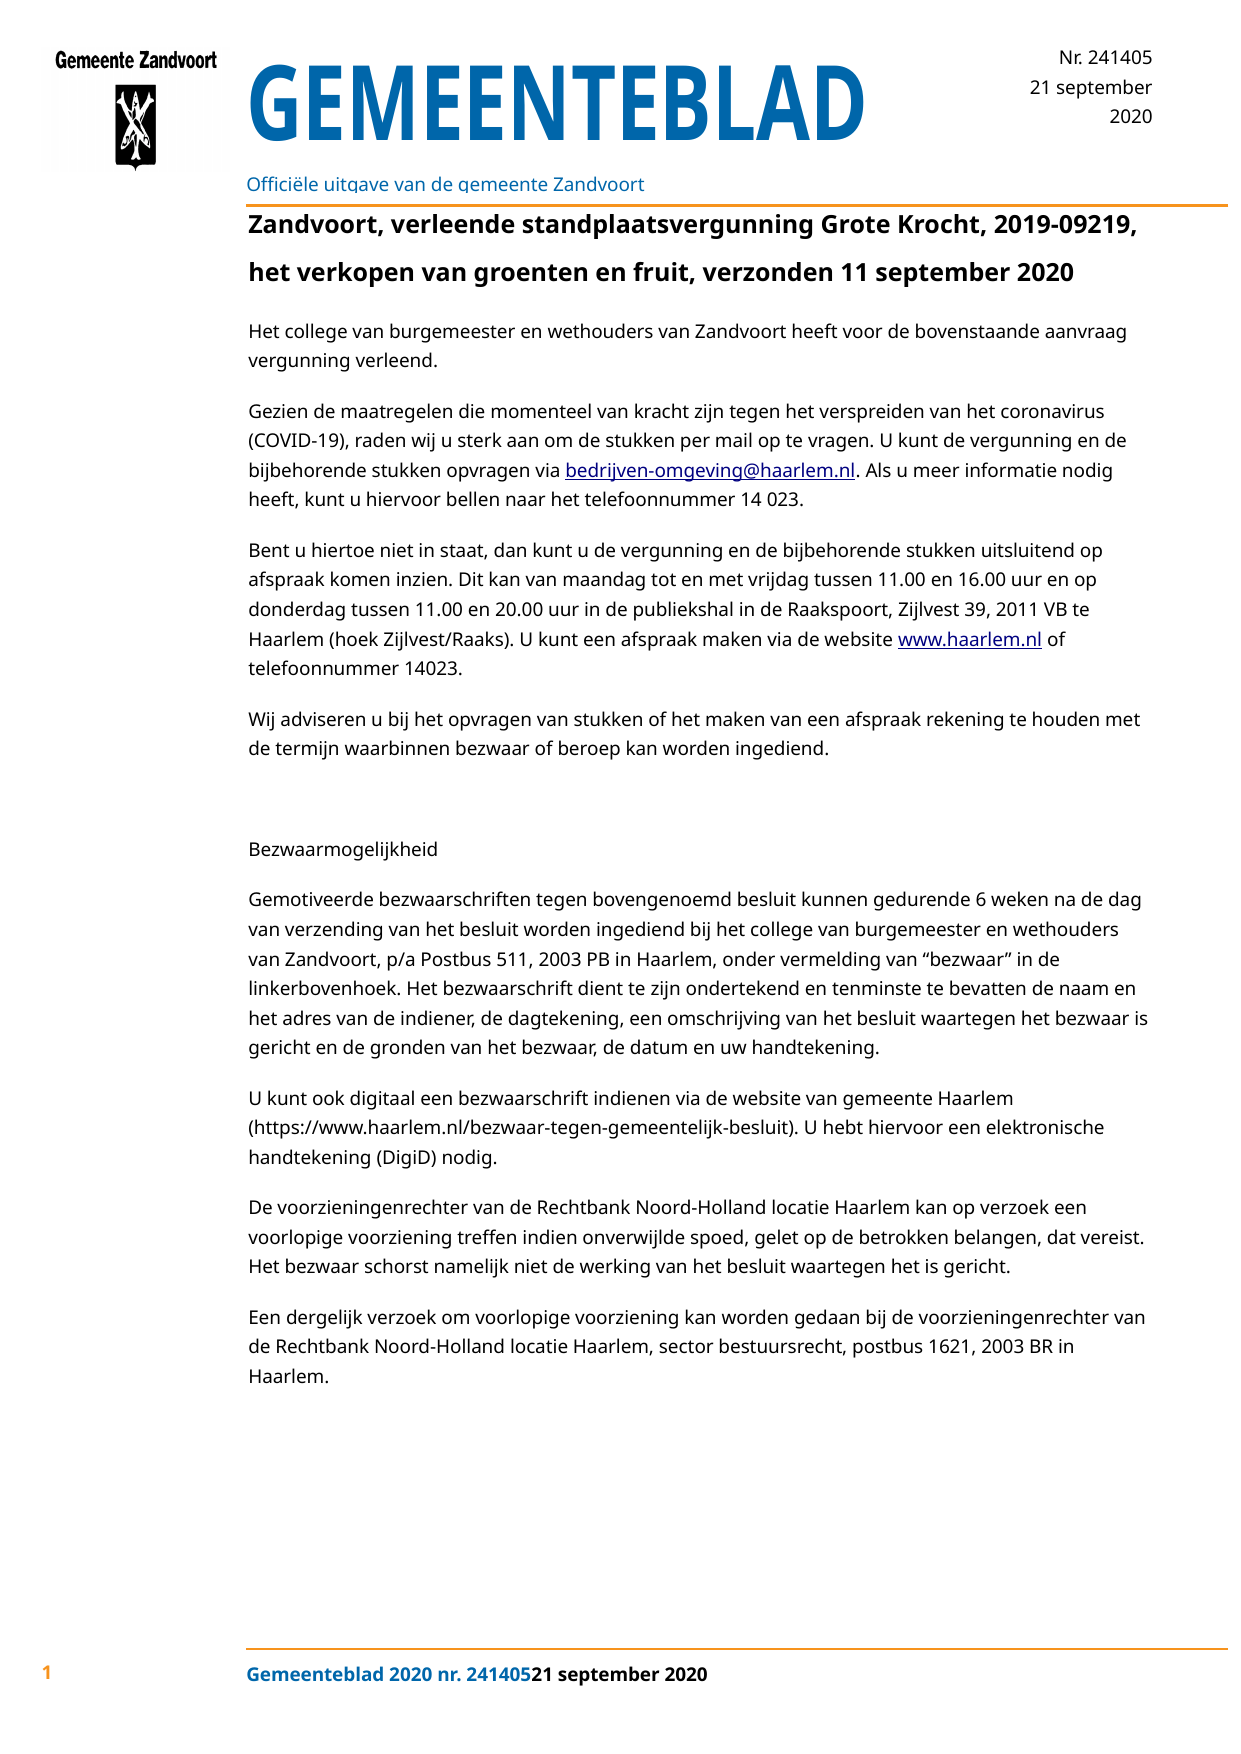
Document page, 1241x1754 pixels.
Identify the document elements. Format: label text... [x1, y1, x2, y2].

text U kunt ook digitaal een bezwaarschrift indienen via de website van gemeente Haarlem (https://www.haarlem.nl/bezwaar-tegen-gemeentelijk-besluit). U hebt hiervoor een elektronische handtekening (DigiD) nodig. [248, 1085, 1152, 1170]
text De voorzieningenrechter van de Rechtbank Noord-Holland locatie Haarlem kan op verzoek een voorlopige voorziening treffen indien onverwijlde spoed, gelet op de betrokken belangen, dat vereist. Het bezwaar schorst namelijk niet de werking van het besluit waartegen het is gericht. [248, 1194, 1152, 1279]
picture [41, 47, 231, 172]
text Een dergelijk verzoek om voorlopige voorziening kan worden gedaan bij de voorzieningenrechter van de Rechtbank Noord-Holland locatie Haarlem, sector bestuursrecht, postbus 1621, 2003 BR in Haarlem. [248, 1304, 1152, 1389]
text Het college van burgemeester en wethouders van Zandvoort heeft voor de bovenstaande aanvraag vergunning verleend. [248, 318, 1152, 373]
text Bent u hiertoe niet in staat, dan kunt u de vergunning en de bijbehorende stukken uitsluitend op afspraak komen inzien. Dit kan van maandag tot en met vrijdag tussen 11.00 en 16.00 uur en op donderdag tussen 11.00 en 20.00 uur in de publiekshal in de Raakspoort, Zijlvest 39, 2011 VB te Haarlem (hoek Zijlvest/Raaks). U kunt een afspraak maken via de website www.haarlem.nl of telefoonnummer 14023. [248, 537, 1152, 681]
text Zandvoort, verleende standplaatsvergunning Grote Krocht, 2019-09219, het verkopen van groenten en fruit, verzonden 11 september 2020 [248, 207, 1152, 288]
text Gezien de maatregelen die momenteel van kracht zijn tegen het verspreiden van het coronavirus (COVID-19), raden wij u sterk aan om de stukken per mail op te vragen. U kunt de vergunning en de bijbehorende stukken opvragen via bedrijven-omgeving@haarlem.nl. Als u meer informatie nodig heeft, kunt u hiervoor bellen naar het telefoonnummer 14 023. [248, 398, 1152, 512]
text Gemotiveerde bezwaarschriften tegen bovengenoemd besluit kunnen gedurende 6 weken na de dag van verzending van het besluit worden ingediend bij het college van burgemeester en wethouders van Zandvoort, p/a Postbus 511, 2003 PB in Haarlem, onder vermelding van “bezwaar” in de linkerbovenhoek. Het bezwaarschrift dient te zijn ondertekend en tenminste te bevatten de naam en het adres van de indiener, de dagtekening, een omschrijving van het besluit waartegen het bezwaar is gericht en de gronden van het bezwaar, de datum en uw handtekening. [248, 887, 1152, 1060]
text Wij adviseren u bij het opvragen van stukken of het maken van een afspraak rekening te houden met de termijn waarbinnen bezwaar of beroep kan worden ingediend. [248, 706, 1152, 761]
text Bezwaarmogelijkheid [248, 836, 1152, 862]
